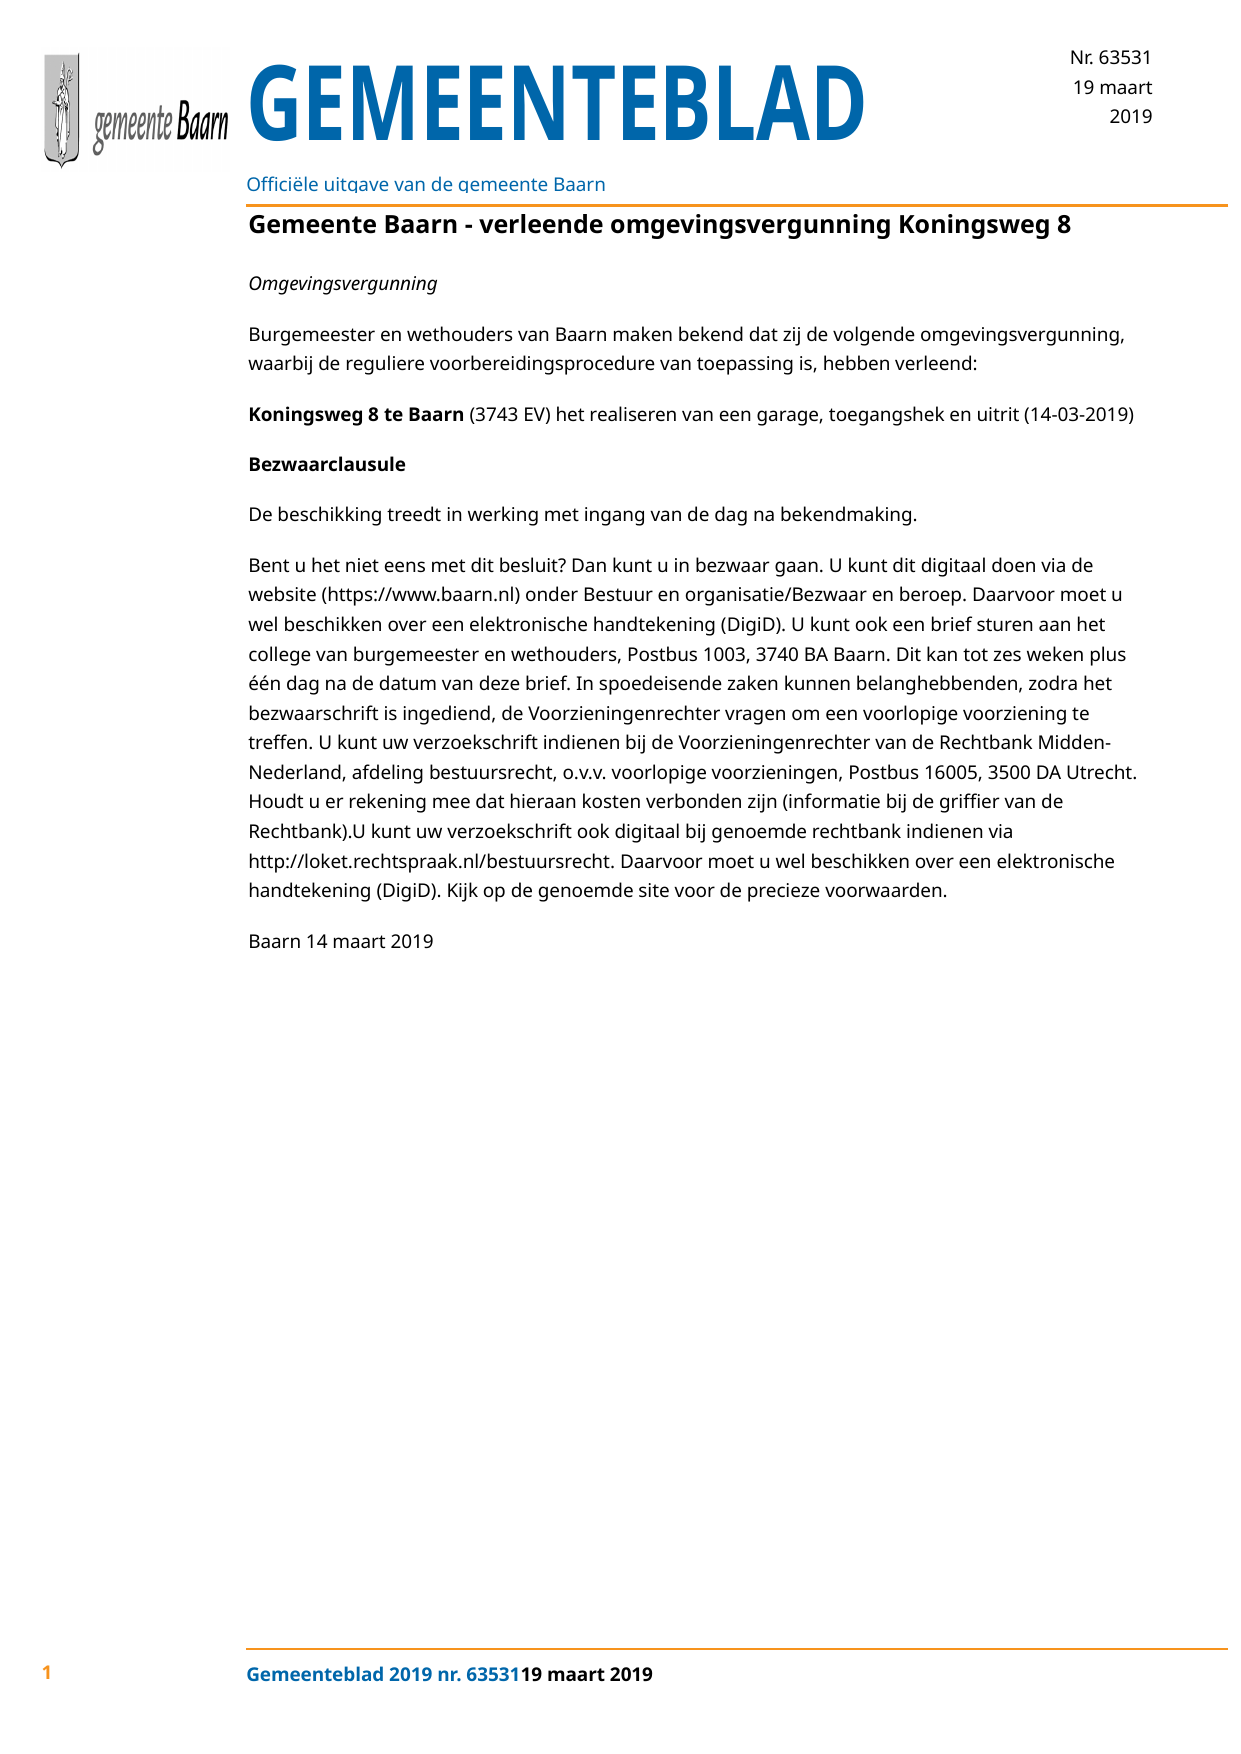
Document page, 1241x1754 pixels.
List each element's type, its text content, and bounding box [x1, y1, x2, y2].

text Koningsweg 8 te Baarn (3743 EV) het realiseren van een garage, toegangshek en uitrit (14-03-2019) [248, 401, 1152, 426]
text Gemeente Baarn - verleende omgevingsvergunning Koningsweg 8 [248, 207, 1152, 241]
text De beschikking treedt in werking met ingang van de dag na bekendmaking. [248, 502, 1152, 527]
text Burgemeester en wethouders van Baarn maken bekend dat zij de volgende omgevingsvergunning, waarbij de reguliere voorbereidingsprocedure van toepassing is, hebben verleend: [248, 321, 1152, 376]
text Baarn 14 maart 2019 [248, 928, 1152, 953]
text Bent u het niet eens met dit besluit? Dan kunt u in bezwaar gaan. U kunt dit digitaal doen via de website (https://www.baarn.nl) onder Bestuur en organisatie/Bezwaar en beroep. Daarvoor moet u wel beschikken over een elektronische handtekening (DigiD). U kunt ook een brief sturen aan het college van burgemeester en wethouders, Postbus 1003, 3740 BA Baarn. Dit kan tot zes weken plus één dag na de datum van deze brief. In spoedeisende zaken kunnen belanghebbenden, zodra het bezwaarschrift is ingediend, de Voorzieningenrechter vragen om een voorlopige voorziening te treffen. U kunt uw verzoekschrift indienen bij de Voorzieningenrechter van de Rechtbank Midden-Nederland, afdeling bestuursrecht, o.v.v. voorlopige voorzieningen, Postbus 16005, 3500 DA Utrecht. Houdt u er rekening mee dat hieraan kosten verbonden zijn (informatie bij de griffier van de Rechtbank).U kunt uw verzoekschrift ook digitaal bij genoemde rechtbank indienen via http://loket.rechtspraak.nl/bestuursrecht. Daarvoor moet u wel beschikken over een elektronische handtekening (DigiD). Kijk op de genoemde site voor de precieze voorwaarden. [248, 552, 1152, 903]
text Omgevingsvergunning [248, 270, 1152, 296]
text Bezwaarclausule [248, 451, 1152, 477]
picture [41, 47, 231, 172]
